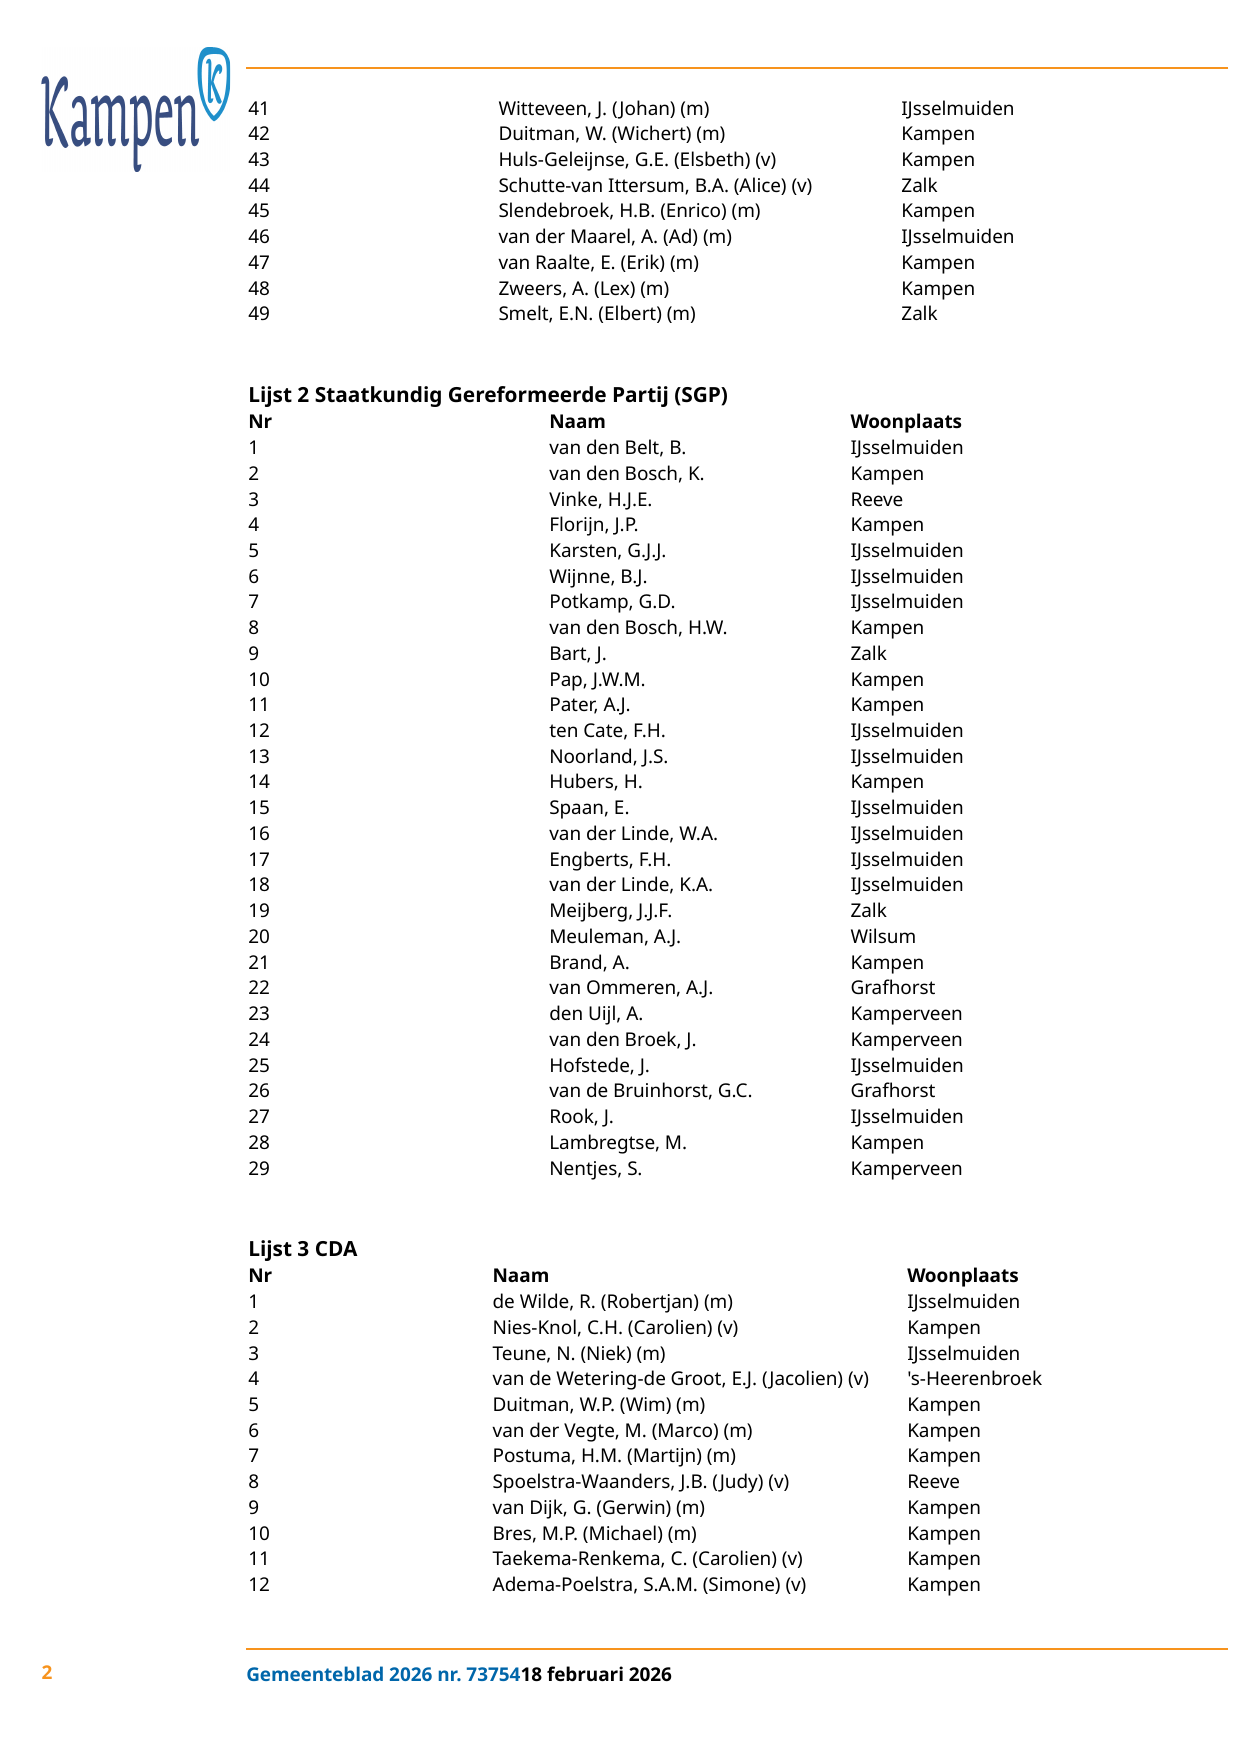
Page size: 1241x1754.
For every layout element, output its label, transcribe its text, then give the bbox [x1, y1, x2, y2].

table_cell 48 [248, 275, 498, 301]
table_cell Zalk [850, 640, 1152, 666]
table_cell Kampen [907, 1520, 1152, 1546]
table_cell 16 [248, 820, 549, 846]
table_cell Grafhorst [850, 975, 1152, 1000]
table_cell 5 [248, 537, 549, 563]
table_cell Kampen [850, 692, 1152, 717]
table_cell Lambregtse, M. [549, 1129, 850, 1155]
table_header Naam [493, 1263, 907, 1288]
table_cell IJsselmuiden [850, 1052, 1152, 1077]
table_cell Kampen [850, 614, 1152, 640]
table_cell 3 [248, 486, 549, 511]
table_cell Zalk [850, 898, 1152, 923]
table_cell 's-Heerenbroek [907, 1366, 1152, 1391]
table_cell van den Broek, J. [549, 1026, 850, 1052]
table_cell IJsselmuiden [907, 1340, 1152, 1366]
table_cell 10 [248, 1520, 492, 1546]
table_cell 9 [248, 640, 549, 666]
picture [41, 47, 231, 172]
table_cell 21 [248, 949, 549, 974]
table_cell 4 [248, 511, 549, 537]
table_cell Zalk [901, 301, 1152, 326]
table_cell 5 [248, 1391, 492, 1417]
table_cell Zweers, A. (Lex) (m) [498, 275, 901, 301]
table_cell 11 [248, 1546, 492, 1571]
table_cell Kampen [907, 1443, 1152, 1468]
table_cell van den Belt, B. [549, 434, 850, 460]
table_cell Kampen [850, 1129, 1152, 1155]
table_cell Nies-Knol, C.H. (Carolien) (v) [493, 1314, 907, 1340]
table_header Naam [549, 409, 850, 434]
table_cell 1 [248, 1288, 492, 1314]
table_cell Spaan, E. [549, 795, 850, 820]
table_cell 11 [248, 692, 549, 717]
table_cell Reeve [850, 486, 1152, 511]
table_cell 45 [248, 198, 498, 223]
table_cell Kampen [907, 1494, 1152, 1520]
table_cell Kampen [901, 121, 1152, 146]
table_cell IJsselmuiden [850, 563, 1152, 589]
table_cell Kampen [907, 1391, 1152, 1417]
table_cell Karsten, G.J.J. [549, 537, 850, 563]
table_cell Kampen [850, 949, 1152, 974]
table_cell 7 [248, 589, 549, 614]
table_cell 14 [248, 769, 549, 794]
table_cell 2 [248, 460, 549, 486]
table_cell IJsselmuiden [850, 717, 1152, 743]
table_cell Adema-Poelstra, S.A.M. (Simone) (v) [493, 1571, 907, 1597]
table_cell 4 [248, 1366, 492, 1391]
table_cell Kampen [907, 1546, 1152, 1571]
table_cell 9 [248, 1494, 492, 1520]
table_header Nr [248, 1263, 492, 1288]
table_cell 15 [248, 795, 549, 820]
table_cell van der Linde, W.A. [549, 820, 850, 846]
table_header Woonplaats [907, 1263, 1152, 1288]
table_cell Kampen [907, 1314, 1152, 1340]
table_cell IJsselmuiden [850, 434, 1152, 460]
table_cell Rook, J. [549, 1103, 850, 1129]
table_cell van Raalte, E. (Erik) (m) [498, 249, 901, 275]
table_cell IJsselmuiden [850, 846, 1152, 872]
table_cell IJsselmuiden [850, 537, 1152, 563]
table_cell 27 [248, 1103, 549, 1129]
table_cell van Ommeren, A.J. [549, 975, 850, 1000]
table_cell Wijnne, B.J. [549, 563, 850, 589]
table_cell Vinke, H.J.E. [549, 486, 850, 511]
table_header Nr [248, 409, 549, 434]
table_header Woonplaats [850, 409, 1152, 434]
table_cell 2 [248, 1314, 492, 1340]
table_cell IJsselmuiden [850, 743, 1152, 769]
table_cell 22 [248, 975, 549, 1000]
table_cell Pater, A.J. [549, 692, 850, 717]
table_cell Zalk [901, 172, 1152, 198]
table_cell Kampen [850, 666, 1152, 692]
table_cell Pap, J.W.M. [549, 666, 850, 692]
table_cell van der Maarel, A. (Ad) (m) [498, 224, 901, 249]
table_cell 8 [248, 614, 549, 640]
table_cell Kamperveen [850, 1026, 1152, 1052]
table_cell 1 [248, 434, 549, 460]
table_cell Kampen [907, 1571, 1152, 1597]
table_cell Engberts, F.H. [549, 846, 850, 872]
table_cell Spoelstra-Waanders, J.B. (Judy) (v) [493, 1469, 907, 1494]
text Lijst 2 Staatkundig Gereformeerde Partij (SGP) [248, 380, 1152, 408]
table_cell Kamperveen [850, 1000, 1152, 1026]
table_cell Reeve [907, 1469, 1152, 1494]
table_cell 26 [248, 1078, 549, 1103]
table_cell Duitman, W.P. (Wim) (m) [493, 1391, 907, 1417]
table_cell Noorland, J.S. [549, 743, 850, 769]
table_cell IJsselmuiden [850, 795, 1152, 820]
table_cell Bart, J. [549, 640, 850, 666]
table_cell Kampen [901, 198, 1152, 223]
table_cell Nentjes, S. [549, 1155, 850, 1180]
table_cell Meijberg, J.J.F. [549, 898, 850, 923]
table_cell 12 [248, 1571, 492, 1597]
table_cell 23 [248, 1000, 549, 1026]
table_cell Kampen [901, 146, 1152, 172]
table_cell IJsselmuiden [901, 224, 1152, 249]
table_cell van de Bruinhorst, G.C. [549, 1078, 850, 1103]
table_cell 7 [248, 1443, 492, 1468]
table_cell van de Wetering-de Groot, E.J. (Jacolien) (v) [493, 1366, 907, 1391]
table_cell 8 [248, 1469, 492, 1494]
table_cell IJsselmuiden [907, 1288, 1152, 1314]
table_cell ten Cate, F.H. [549, 717, 850, 743]
table_cell den Uijl, A. [549, 1000, 850, 1026]
table_cell 43 [248, 146, 498, 172]
table_cell 28 [248, 1129, 549, 1155]
table_cell 10 [248, 666, 549, 692]
table_cell 49 [248, 301, 498, 326]
table_cell Slendebroek, H.B. (Enrico) (m) [498, 198, 901, 223]
table_cell Kampen [907, 1417, 1152, 1443]
table_cell 29 [248, 1155, 549, 1180]
table_cell 18 [248, 872, 549, 897]
table_cell Kampen [850, 460, 1152, 486]
table_cell 47 [248, 249, 498, 275]
table_cell Brand, A. [549, 949, 850, 974]
table_cell IJsselmuiden [901, 95, 1152, 121]
table_cell de Wilde, R. (Robertjan) (m) [493, 1288, 907, 1314]
table_cell 46 [248, 224, 498, 249]
text Lijst 3 CDA [248, 1234, 1152, 1262]
table_cell 3 [248, 1340, 492, 1366]
table_cell Wilsum [850, 923, 1152, 949]
table_cell IJsselmuiden [850, 1103, 1152, 1129]
table_cell Grafhorst [850, 1078, 1152, 1103]
table_cell Florijn, J.P. [549, 511, 850, 537]
table_cell Smelt, E.N. (Elbert) (m) [498, 301, 901, 326]
table_cell Kampen [850, 511, 1152, 537]
table_cell Bres, M.P. (Michael) (m) [493, 1520, 907, 1546]
table_cell Kampen [901, 249, 1152, 275]
table_cell Potkamp, G.D. [549, 589, 850, 614]
table_cell IJsselmuiden [850, 589, 1152, 614]
table_cell Hofstede, J. [549, 1052, 850, 1077]
table_cell 42 [248, 121, 498, 146]
table_cell Meuleman, A.J. [549, 923, 850, 949]
table_cell Postuma, H.M. (Martijn) (m) [493, 1443, 907, 1468]
table_cell Teune, N. (Niek) (m) [493, 1340, 907, 1366]
table_cell 44 [248, 172, 498, 198]
table_cell 41 [248, 95, 498, 121]
table_cell Kampen [850, 769, 1152, 794]
table_cell Taekema-Renkema, C. (Carolien) (v) [493, 1546, 907, 1571]
table_cell 24 [248, 1026, 549, 1052]
table_cell van der Linde, K.A. [549, 872, 850, 897]
table_cell 6 [248, 1417, 492, 1443]
table_cell IJsselmuiden [850, 820, 1152, 846]
table_cell van der Vegte, M. (Marco) (m) [493, 1417, 907, 1443]
table_cell van den Bosch, K. [549, 460, 850, 486]
table_cell Huls-Geleijnse, G.E. (Elsbeth) (v) [498, 146, 901, 172]
table_cell 17 [248, 846, 549, 872]
table_cell Kampen [901, 275, 1152, 301]
table_cell 6 [248, 563, 549, 589]
table_cell 13 [248, 743, 549, 769]
table_cell Schutte-van Ittersum, B.A. (Alice) (v) [498, 172, 901, 198]
table_cell Duitman, W. (Wichert) (m) [498, 121, 901, 146]
table_cell IJsselmuiden [850, 872, 1152, 897]
table_cell 12 [248, 717, 549, 743]
table_cell Witteveen, J. (Johan) (m) [498, 95, 901, 121]
table_cell van Dijk, G. (Gerwin) (m) [493, 1494, 907, 1520]
table_cell 25 [248, 1052, 549, 1077]
table_cell Hubers, H. [549, 769, 850, 794]
table_cell van den Bosch, H.W. [549, 614, 850, 640]
table_cell 20 [248, 923, 549, 949]
table_cell Kamperveen [850, 1155, 1152, 1180]
table_cell 19 [248, 898, 549, 923]
